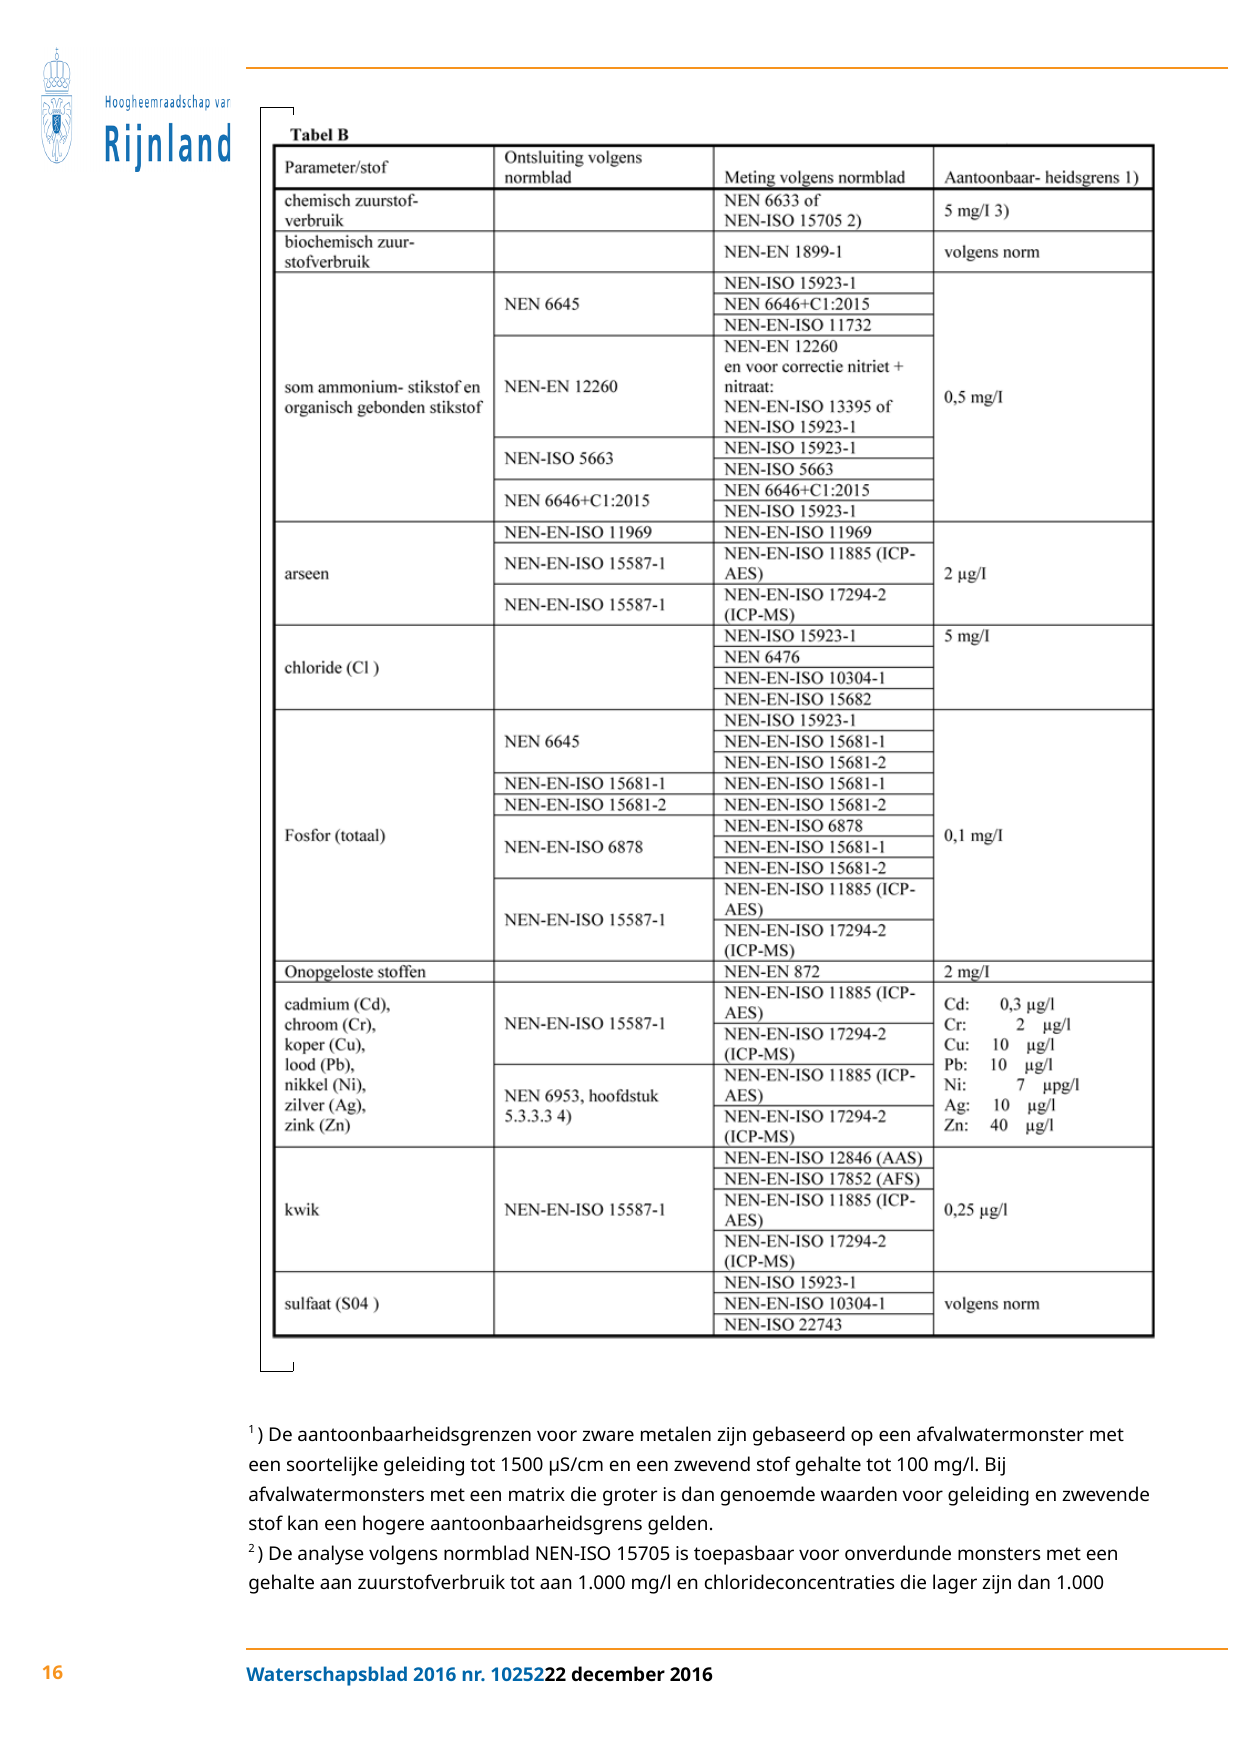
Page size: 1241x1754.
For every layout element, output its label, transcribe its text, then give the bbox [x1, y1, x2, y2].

picture [41, 47, 231, 172]
picture [268, 115, 1155, 1362]
text 1 ) De aantoonbaarheidsgrenzen voor zware metalen zijn gebaseerd op een afvalwatermonster met een soortelijke geleiding tot 1500 µS/cm en een zwevend stof gehalte tot 100 mg/l. Bij afvalwatermonsters met een matrix die groter is dan genoemde waarden voor geleiding en zwevende stof kan een hogere aantoonbaarheidsgrens gelden. [248, 1422, 1152, 1536]
text 2 ) De analyse volgens normblad NEN-ISO 15705 is toepasbaar voor onverdunde monsters met een gehalte aan zuurstofverbruik tot aan 1.000 mg/l en chlorideconcentraties die lager zijn dan 1.000 [248, 1540, 1152, 1595]
